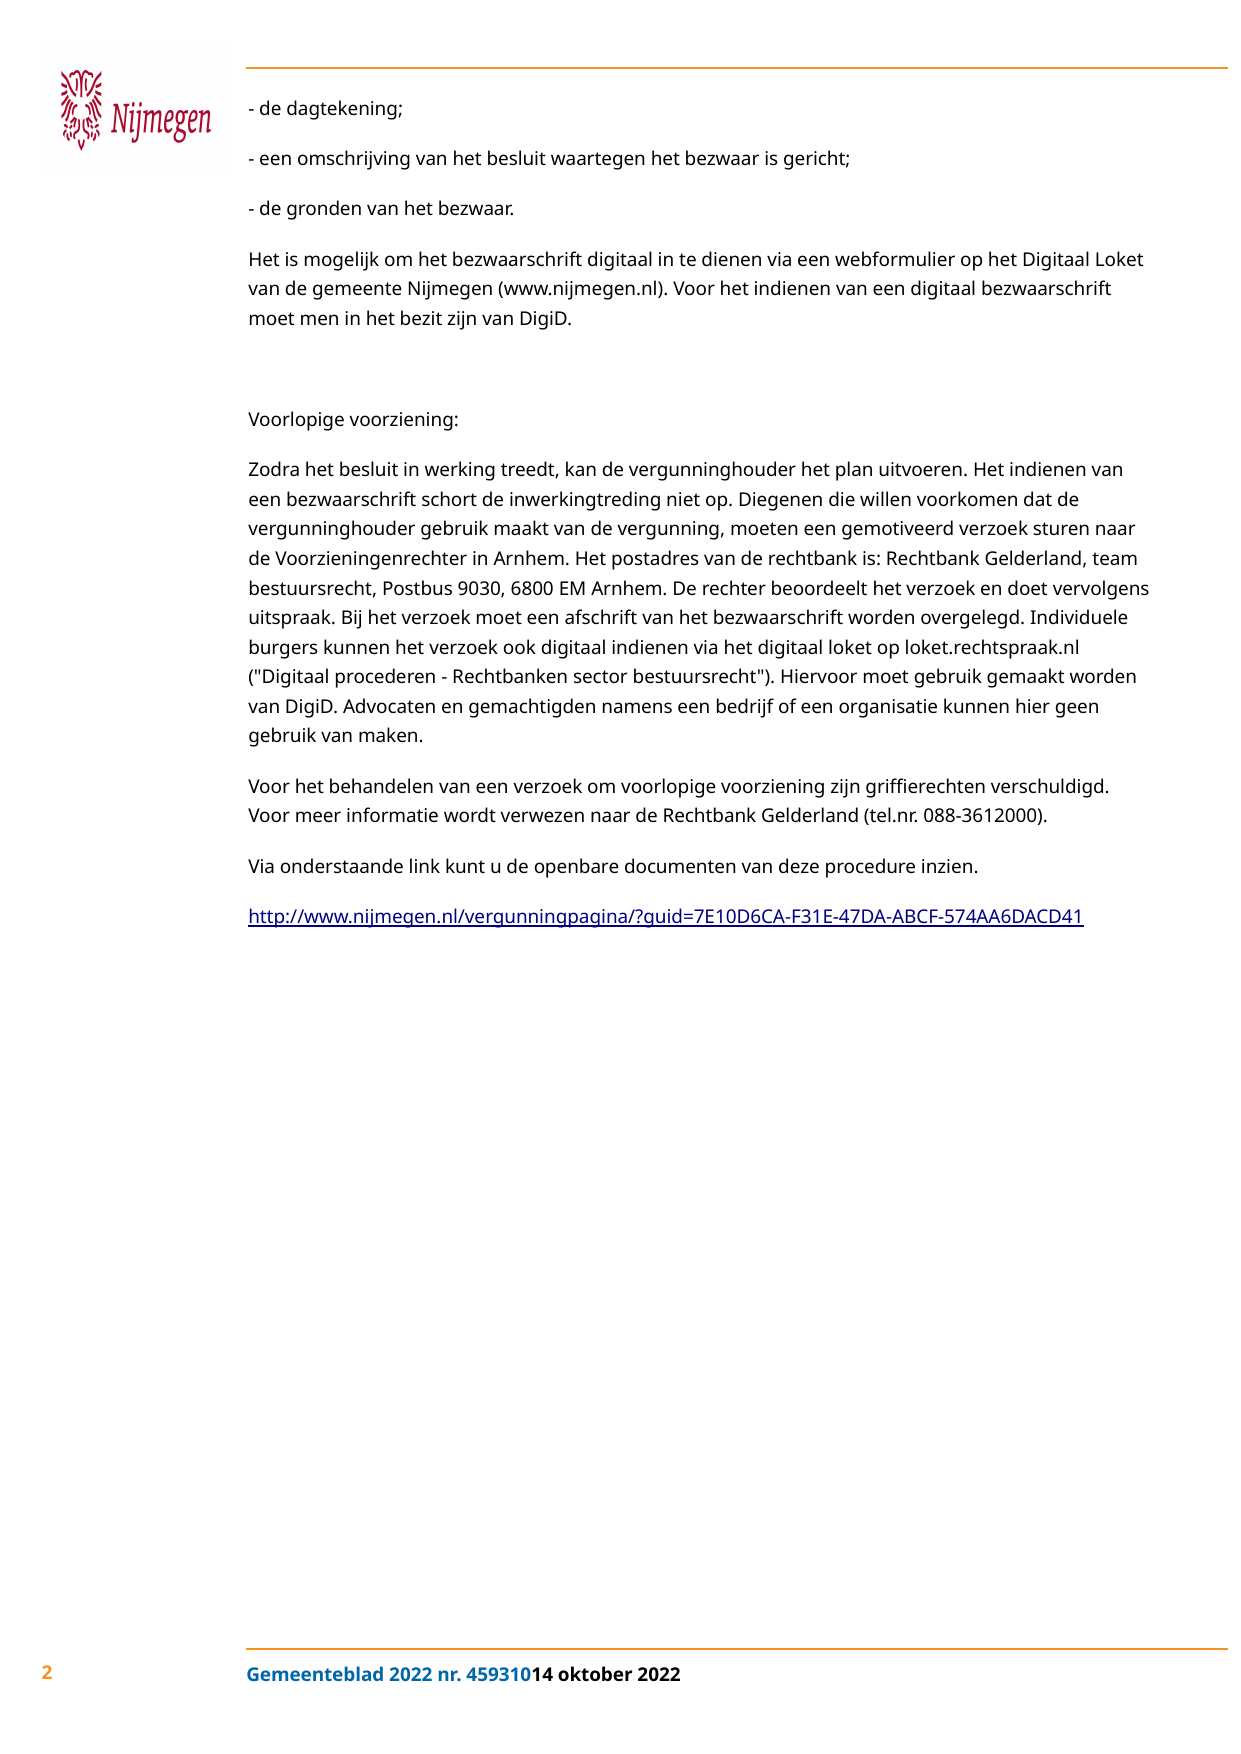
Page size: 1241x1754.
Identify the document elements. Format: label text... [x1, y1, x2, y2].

text Via onderstaande link kunt u de openbare documenten van deze procedure inzien. [248, 853, 1152, 879]
text Voor het behandelen van een verzoek om voorlopige voorziening zijn griffierechten verschuldigd. Voor meer informatie wordt verwezen naar de Rechtbank Gelderland (tel.nr. 088-3612000). [248, 773, 1152, 828]
text - een omschrijving van het besluit waartegen het bezwaar is gericht; [248, 145, 1152, 171]
text http://www.nijmegen.nl/vergunningpagina/?guid=7E10D6CA-F31E-47DA-ABCF-574AA6DACD41 [248, 903, 1152, 929]
text - de dagtekening; [248, 95, 1152, 121]
picture [41, 47, 231, 172]
text Voorlopige voorziening: [248, 406, 1152, 432]
text - de gronden van het bezwaar. [248, 196, 1152, 221]
text Zodra het besluit in werking treedt, kan de vergunninghouder het plan uitvoeren. Het indienen van een bezwaarschrift schort de inwerkingtreding niet op. Diegenen die willen voorkomen dat de vergunninghouder gebruik maakt van de vergunning, moeten een gemotiveerd verzoek sturen naar de Voorzieningenrechter in Arnhem. Het postadres van de rechtbank is: Rechtbank Gelderland, team bestuursrecht, Postbus 9030, 6800 EM Arnhem. De rechter beoordeelt het verzoek en doet vervolgens uitspraak. Bij het verzoek moet een afschrift van het bezwaarschrift worden overgelegd. Individuele burgers kunnen het verzoek ook digitaal indienen via het digitaal loket op loket.rechtspraak.nl ("Digitaal procederen - Rechtbanken sector bestuursrecht"). Hiervoor moet gebruik gemaakt worden van DigiD. Advocaten en gemachtigden namens een bedrijf of een organisatie kunnen hier geen gebruik van maken. [248, 456, 1152, 748]
text Het is mogelijk om het bezwaarschrift digitaal in te dienen via een webformulier op het Digitaal Loket van de gemeente Nijmegen (www.nijmegen.nl). Voor het indienen van een digitaal bezwaarschrift moet men in het bezit zijn van DigiD. [248, 246, 1152, 331]
